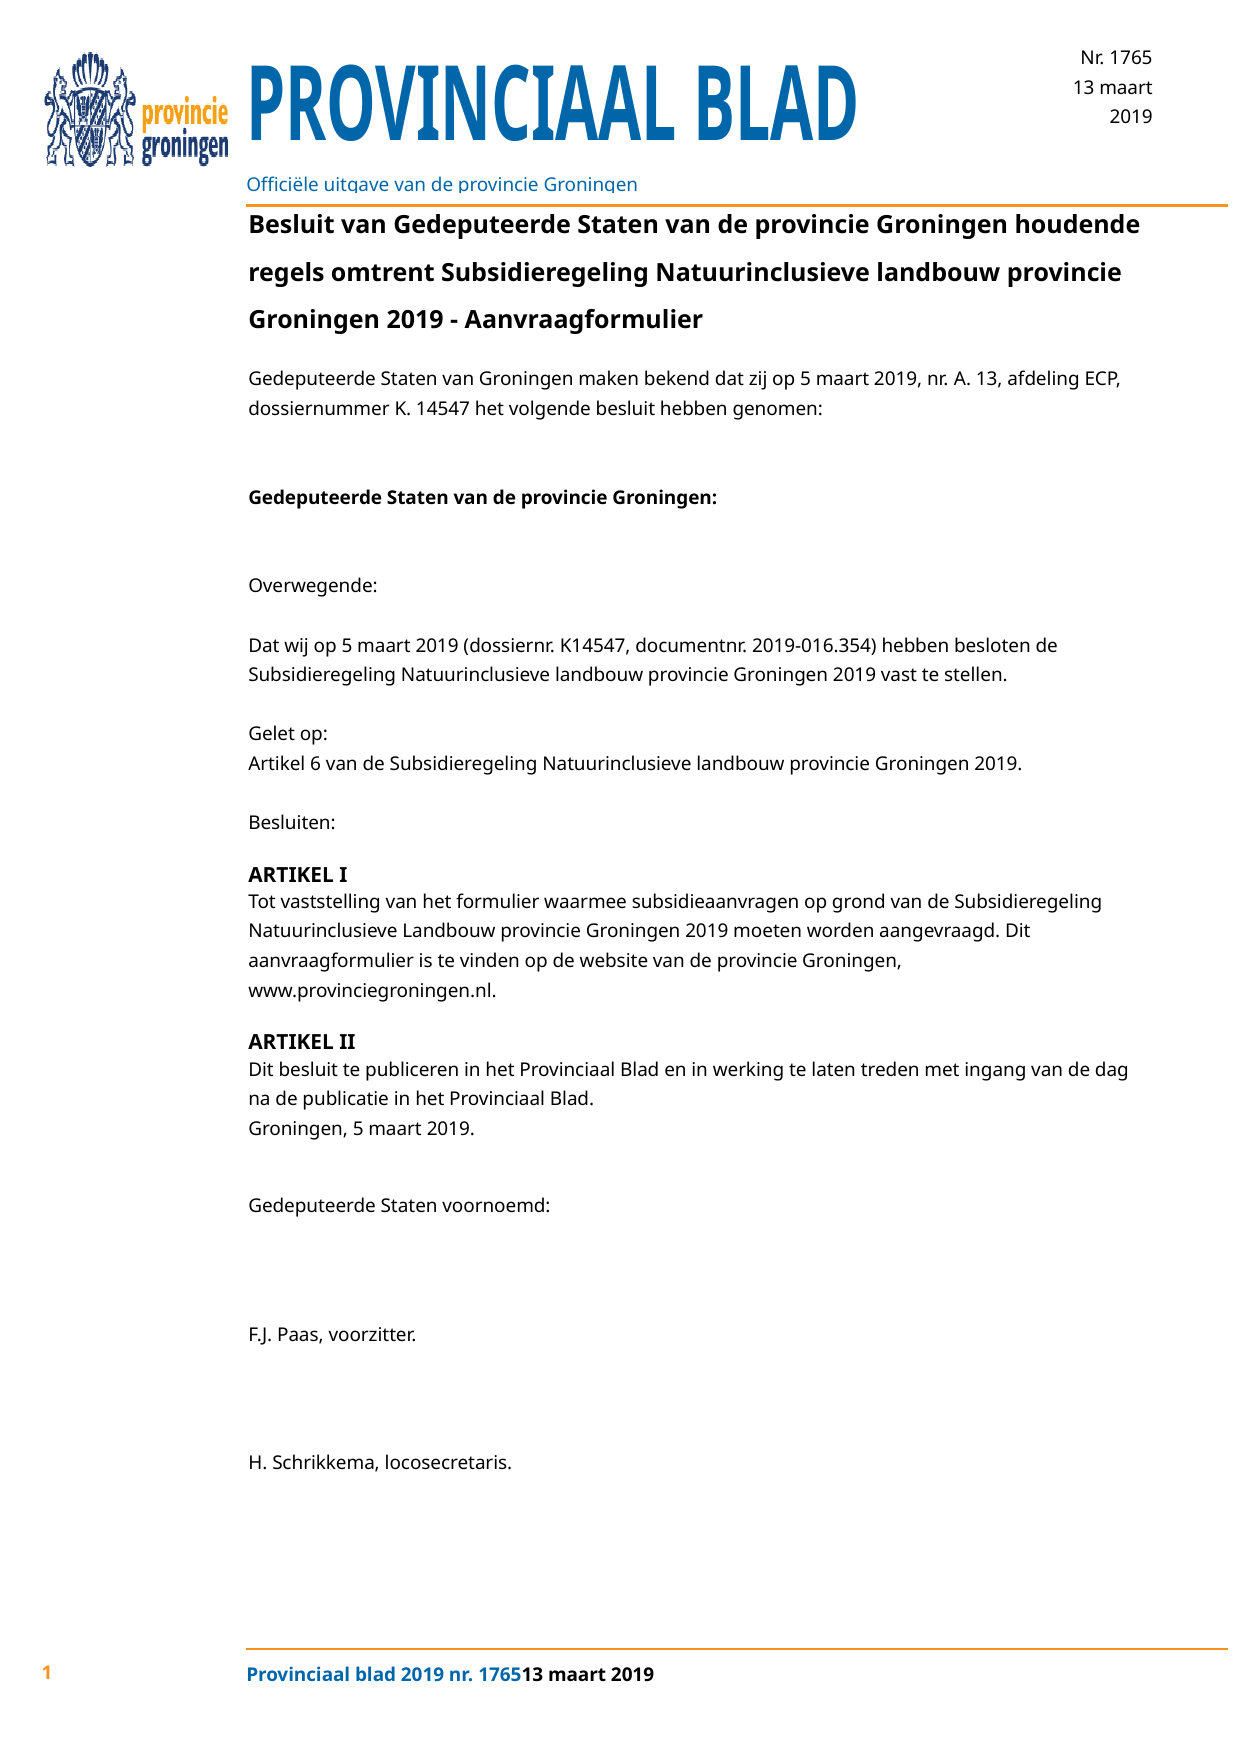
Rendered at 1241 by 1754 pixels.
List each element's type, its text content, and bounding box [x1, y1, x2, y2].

text Artikel 6 van de Subsidieregeling Natuurinclusieve landbouw provincie Groningen 2019. [248, 750, 1152, 776]
text Gelet op: [248, 721, 1152, 746]
text Besluit van Gedeputeerde Staten van de provincie Groningen houdende regels omtrent Subsidieregeling Natuurinclusieve landbouw provincie Groningen 2019 - Aanvraagformulier [248, 207, 1152, 336]
text ARTIKEL II [248, 1027, 1152, 1056]
text Tot vaststelling van het formulier waarmee subsidieaanvragen op grond van de Subsidieregeling Natuurinclusieve Landbouw provincie Groningen 2019 moeten worden aangevraagd. Dit aanvraagformulier is te vinden op de website van de provincie Groningen, www.provinciegroningen.nl. [248, 888, 1152, 1003]
text Dat wij op 5 maart 2019 (dossiernr. K14547, documentnr. 2019-016.354) hebben besloten de Subsidieregeling Natuurinclusieve landbouw provincie Groningen 2019 vast te stellen. [248, 632, 1152, 687]
text Besluiten: [248, 809, 1152, 835]
text F.J. Paas, voorzitter. [248, 1321, 1152, 1346]
text Dit besluit te publiceren in het Provinciaal Blad en in werking te laten treden met ingang van de dag na de publicatie in het Provinciaal Blad. [248, 1056, 1152, 1111]
text Gedeputeerde Staten van de provincie Groningen: [248, 484, 1152, 509]
text H. Schrikkema, locosecretaris. [248, 1449, 1152, 1475]
picture [41, 47, 231, 172]
text ARTIKEL I [248, 860, 1152, 888]
text Overwegende: [248, 573, 1152, 598]
text Gedeputeerde Staten voornoemd: [248, 1192, 1152, 1218]
text Gedeputeerde Staten van Groningen maken bekend dat zij op 5 maart 2019, nr. A. 13, afdeling ECP, dossiernummer K. 14547 het volgende besluit hebben genomen: [248, 366, 1152, 421]
text Groningen, 5 maart 2019. [248, 1115, 1152, 1141]
